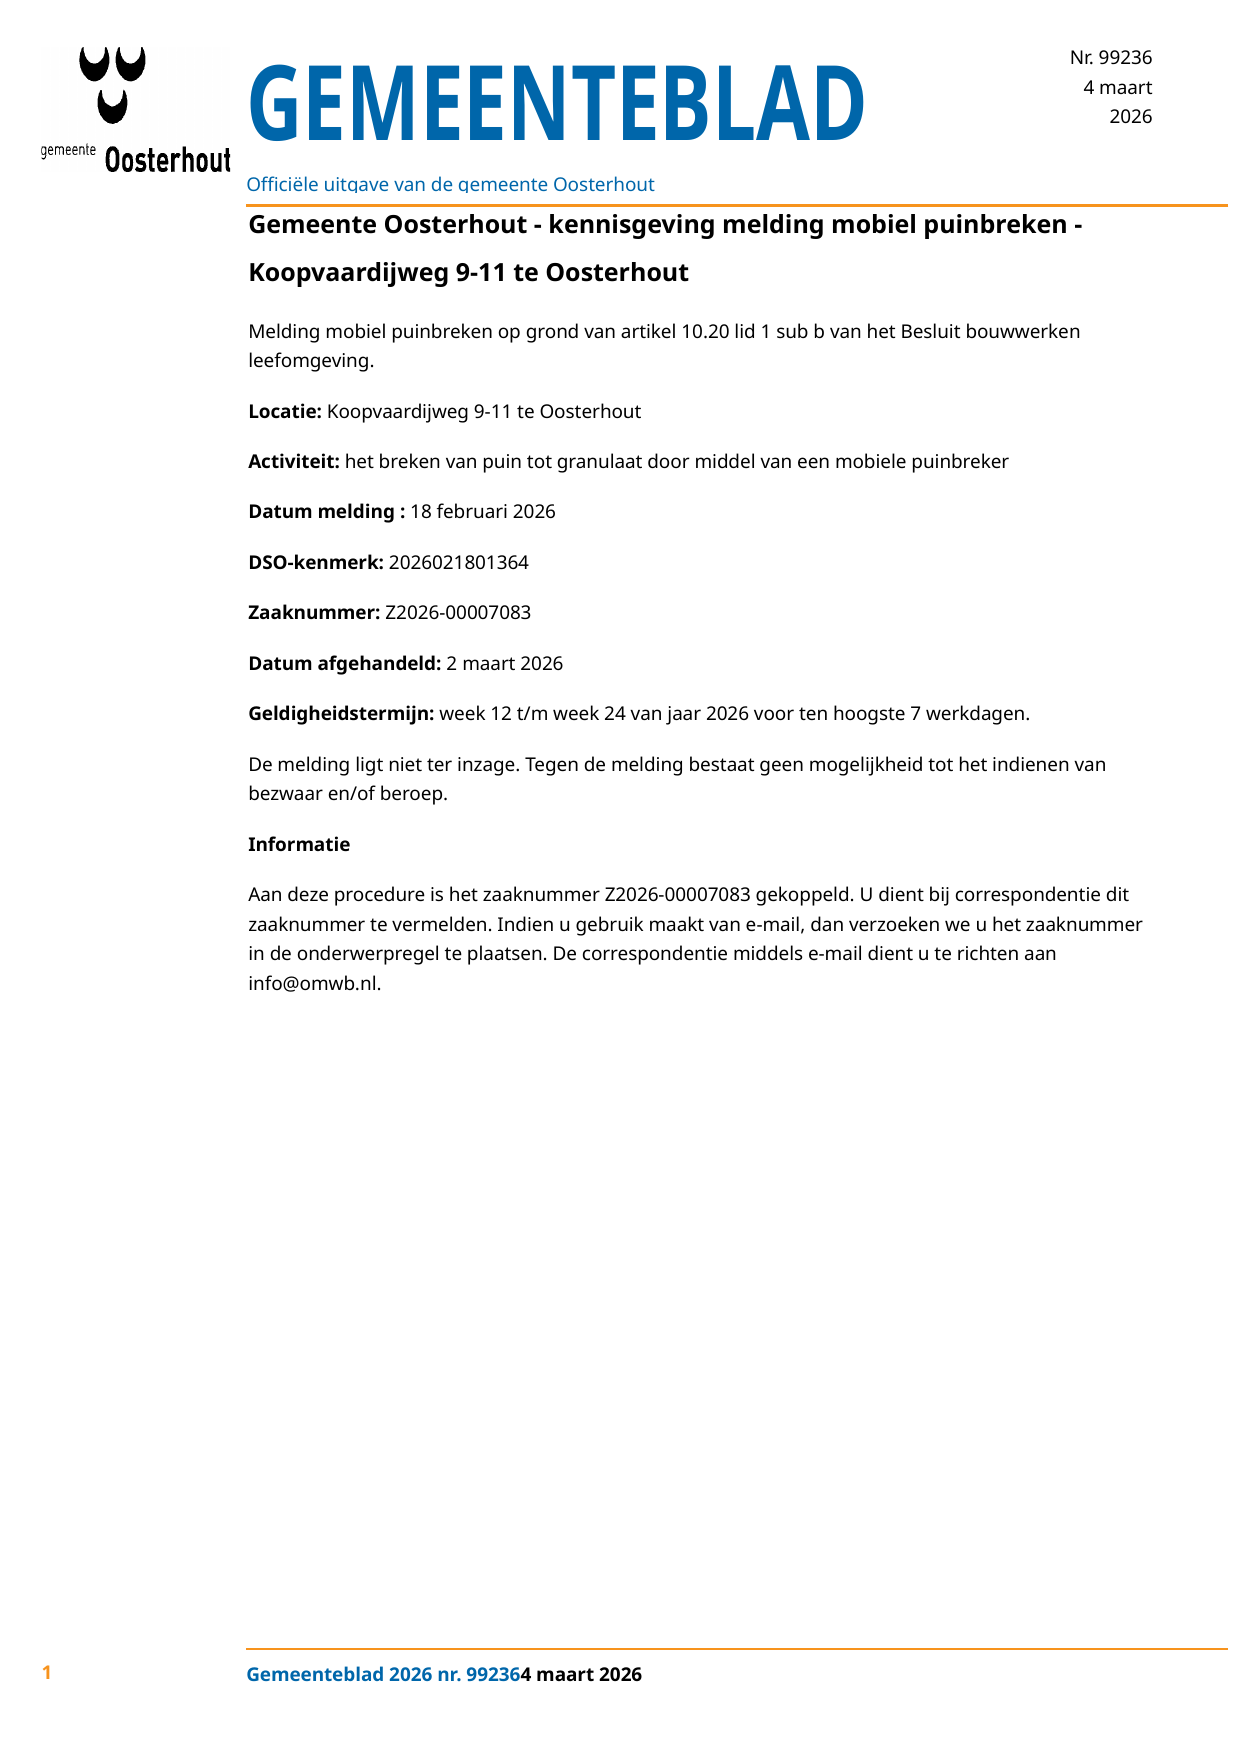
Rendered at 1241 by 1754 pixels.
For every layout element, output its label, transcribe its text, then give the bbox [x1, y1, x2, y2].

text De melding ligt niet ter inzage. Tegen de melding bestaat geen mogelijkheid tot het indienen van bezwaar en/of beroep. [248, 751, 1152, 806]
text Melding mobiel puinbreken op grond van artikel 10.20 lid 1 sub b van het Besluit bouwwerken leefomgeving. [248, 318, 1152, 373]
text Aan deze procedure is het zaaknummer Z2026-00007083 gekoppeld. U dient bij correspondentie dit zaaknummer te vermelden. Indien u gebruik maakt van e-mail, dan verzoeken we u het zaaknummer in de onderwerpregel te plaatsen. De correspondentie middels e-mail dient u te richten aan info@omwb.nl. [248, 881, 1152, 996]
text Informatie [248, 831, 1152, 857]
text Gemeente Oosterhout - kennisgeving melding mobiel puinbreken - Koopvaardijweg 9-11 te Oosterhout [248, 207, 1152, 288]
text Activiteit: het breken van puin tot granulaat door middel van een mobiele puinbreker [248, 448, 1152, 474]
text DSO-kenmerk: 2026021801364 [248, 549, 1152, 575]
text Datum melding : 18 februari 2026 [248, 499, 1152, 524]
text Geldigheidstermijn: week 12 t/m week 24 van jaar 2026 voor ten hoogste 7 werkdagen. [248, 700, 1152, 726]
text Zaaknummer: Z2026-00007083 [248, 599, 1152, 625]
picture [41, 47, 231, 172]
text Datum afgehandeld: 2 maart 2026 [248, 650, 1152, 676]
text Locatie: Koopvaardijweg 9-11 te Oosterhout [248, 398, 1152, 424]
